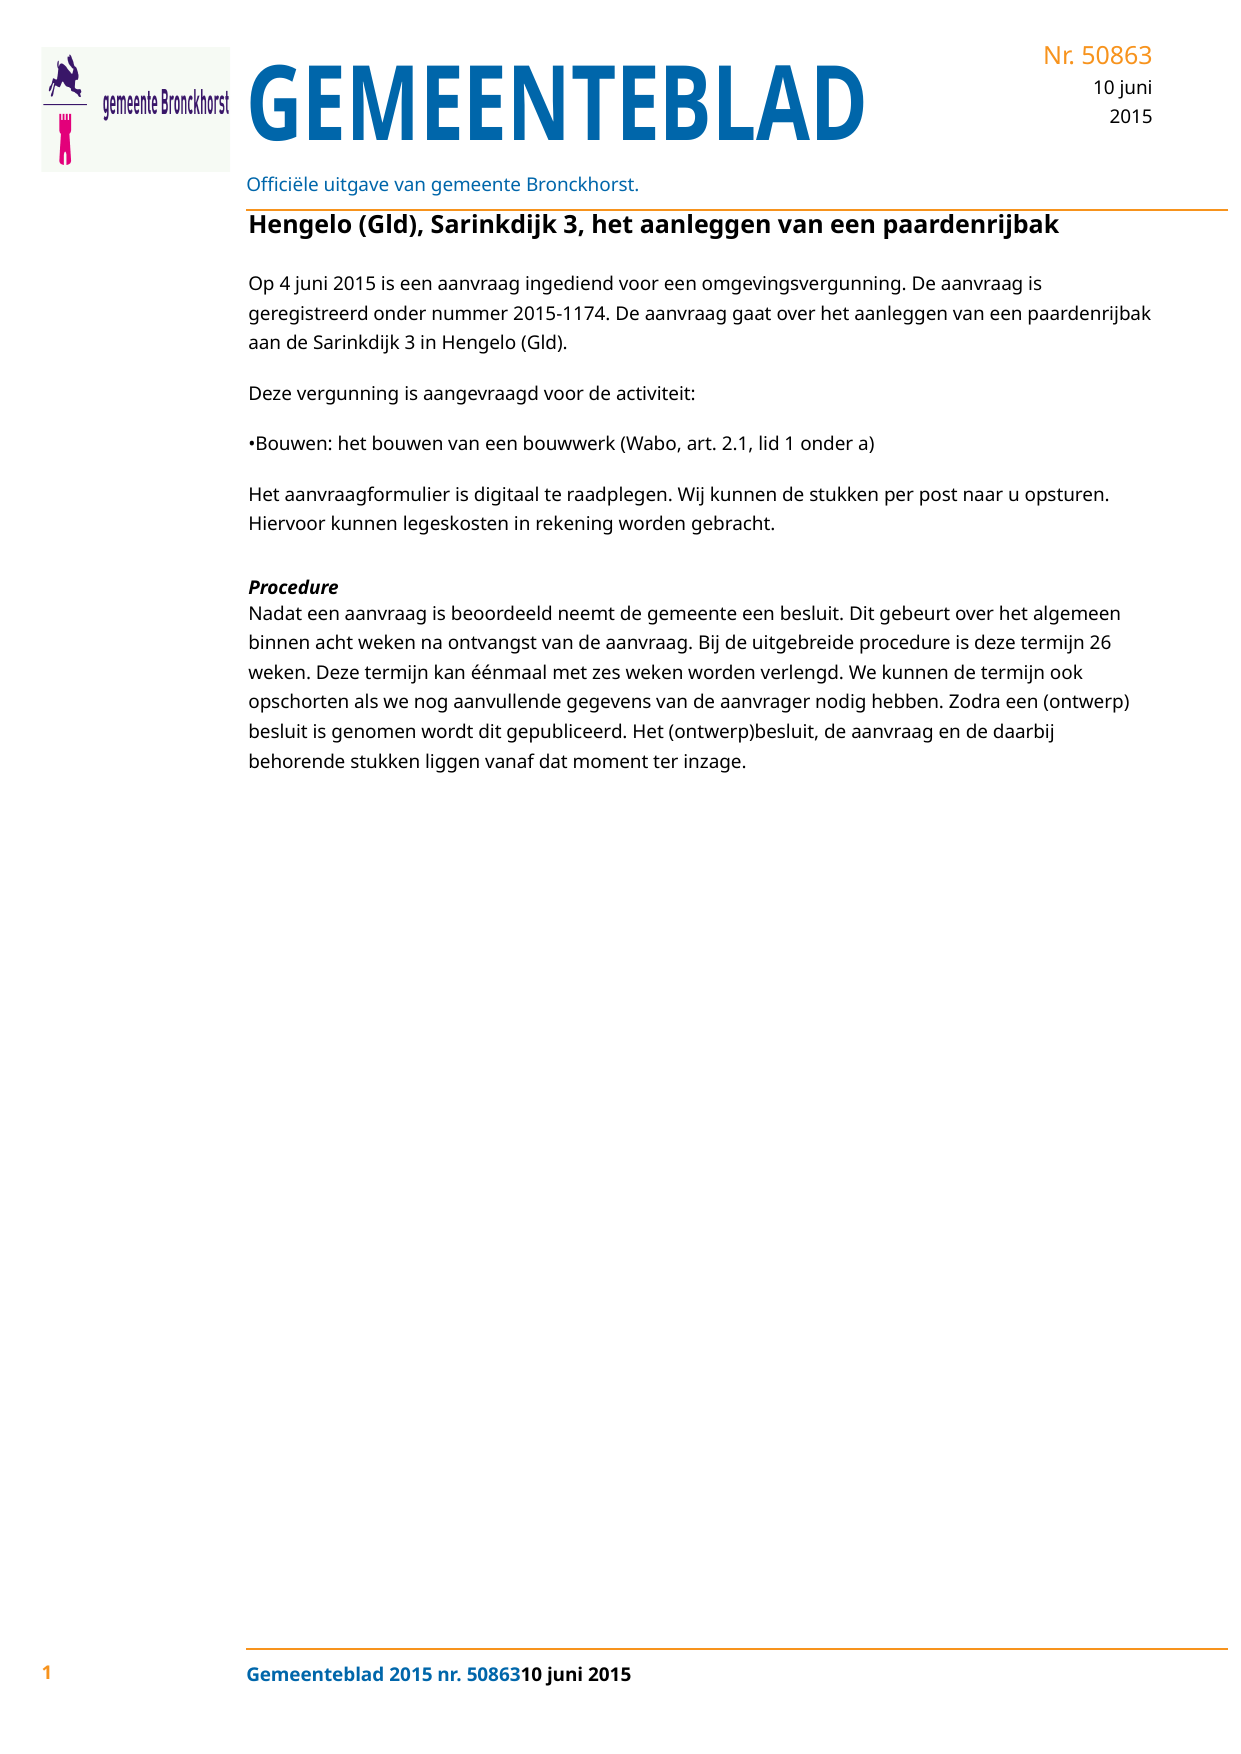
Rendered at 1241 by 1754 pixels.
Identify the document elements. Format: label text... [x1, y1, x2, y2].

picture [41, 47, 231, 172]
text Nadat een aanvraag is beoordeeld neemt de gemeente een besluit. Dit gebeurt over het algemeen binnen acht weken na ontvangst van de aanvraag. Bij de uitgebreide procedure is deze termijn 26 weken. Deze termijn kan éénmaal met zes weken worden verlengd. We kunnen de termijn ook opschorten als we nog aanvullende gegevens van de aanvrager nodig hebben. Zodra een (ontwerp) besluit is genomen wordt dit gepubliceerd. Het (ontwerp)besluit, de aanvraag en de daarbij behorende stukken liggen vanaf dat moment ter inzage. [248, 600, 1152, 774]
text Op 4 juni 2015 is een aanvraag ingediend voor een omgevingsvergunning. De aanvraag is geregistreerd onder nummer 2015-1174. De aanvraag gaat over het aanleggen van een paardenrijbak aan de Sarinkdijk 3 in Hengelo (Gld). [248, 270, 1152, 355]
text Het aanvraagformulier is digitaal te raadplegen. Wij kunnen de stukken per post naar u opsturen. Hiervoor kunnen legeskosten in rekening worden gebracht. [248, 481, 1152, 536]
text Hengelo (Gld), Sarinkdijk 3, het aanleggen van een paardenrijbak [248, 211, 1152, 241]
text Procedure [248, 574, 1152, 600]
text Deze vergunning is aangevraagd voor de activiteit: [248, 380, 1152, 406]
text •Bouwen: het bouwen van een bouwwerk (Wabo, art. 2.1, lid 1 onder a) [248, 430, 1152, 456]
